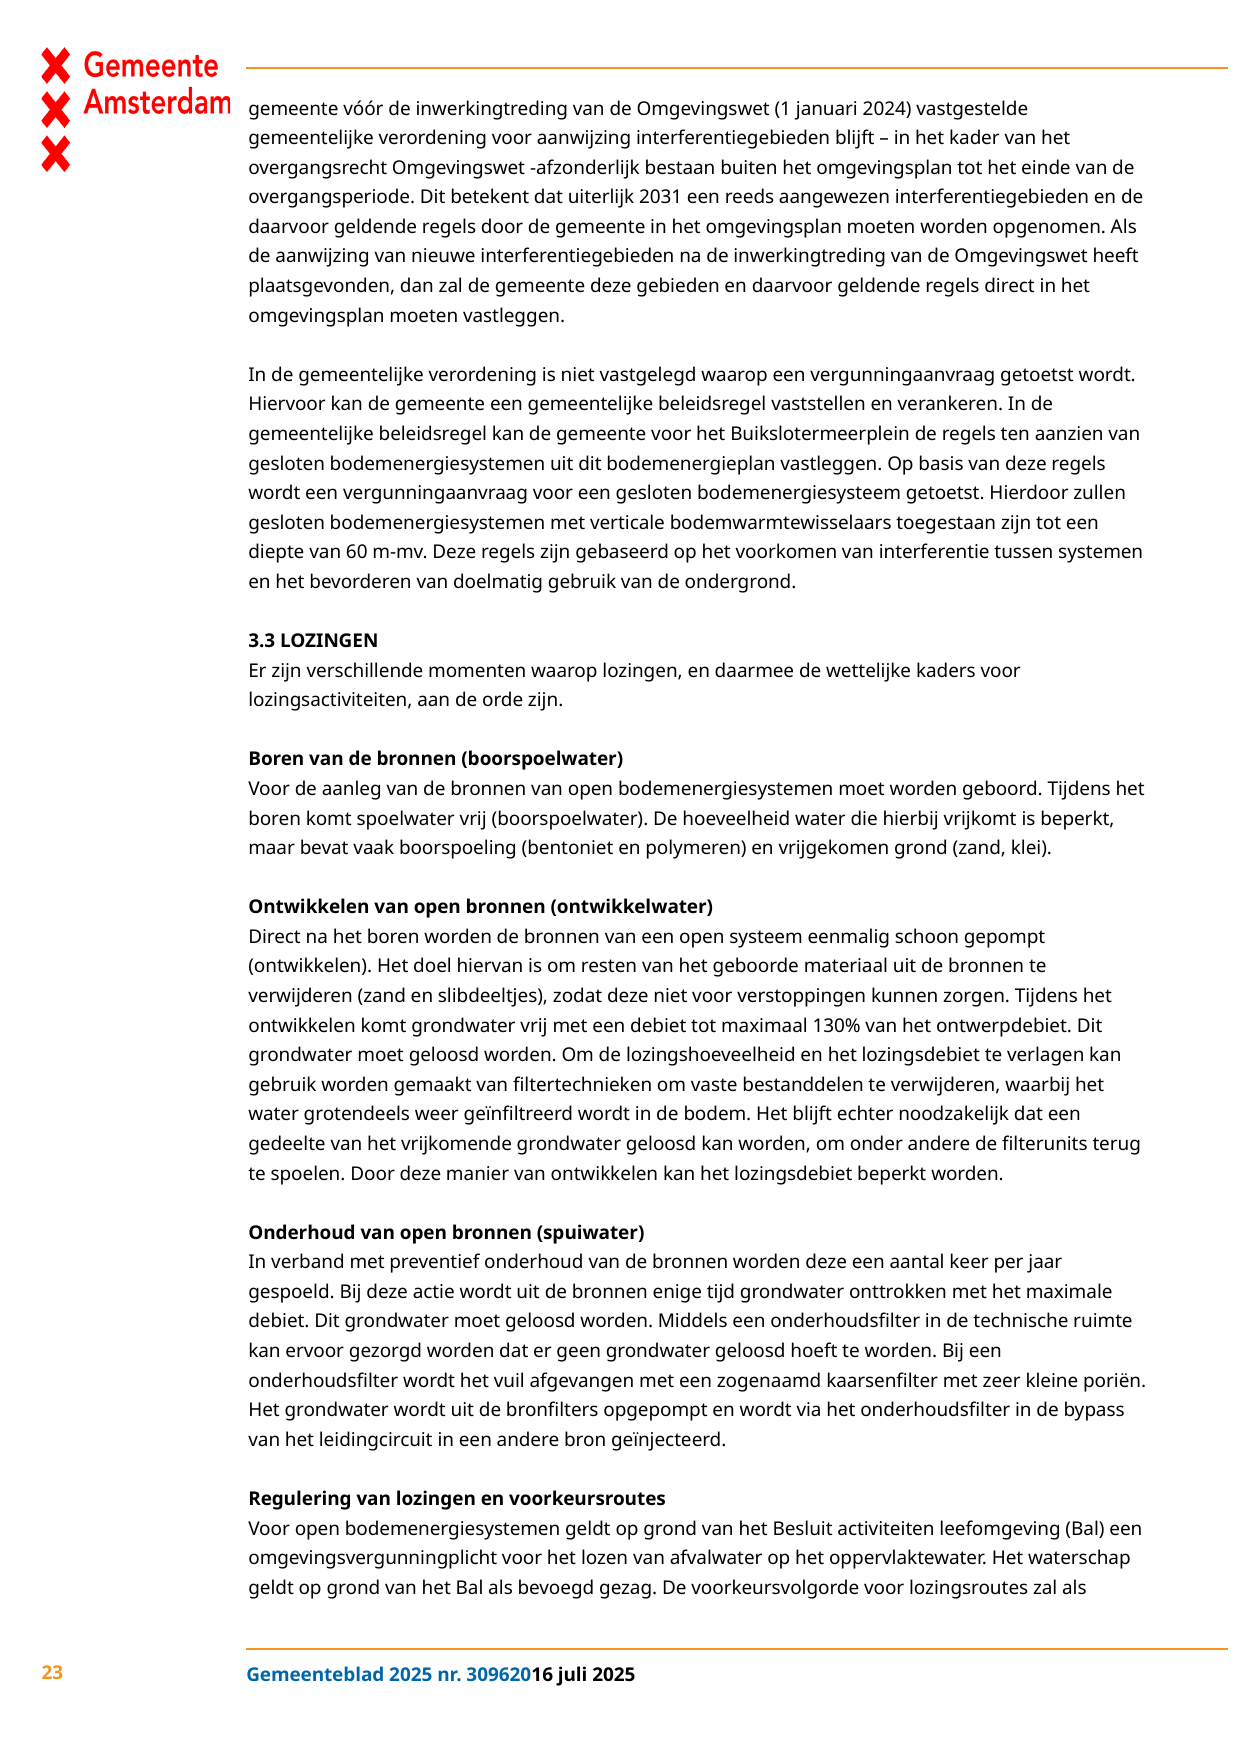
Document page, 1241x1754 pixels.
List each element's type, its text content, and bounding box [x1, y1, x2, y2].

text Voor open bodemenergiesystemen geldt op grond van het Besluit activiteiten leefomgeving (Bal) een omgevingsvergunningplicht voor het lozen van afvalwater op het oppervlaktewater. Het waterschap geldt op grond van het Bal als bevoegd gezag. De voorkeursvolgorde voor lozingsroutes zal als [248, 1515, 1152, 1600]
text 3.3 LOZINGEN [248, 627, 1152, 653]
text Regulering van lozingen en voorkeursroutes [248, 1485, 1152, 1511]
picture [41, 47, 231, 172]
text gemeente vóór de inwerkingtreding van de Omgevingswet (1 januari 2024) vastgestelde gemeentelijke verordening voor aanwijzing interferentiegebieden blijft – in het kader van het overgangsrecht Omgevingswet -afzonderlijk bestaan buiten het omgevingsplan tot het einde van de overgangsperiode. Dit betekent dat uiterlijk 2031 een reeds aangewezen interferentiegebieden en de daarvoor geldende regels door de gemeente in het omgevingsplan moeten worden opgenomen. Als de aanwijzing van nieuwe interferentiegebieden na de inwerkingtreding van de Omgevingswet heeft plaatsgevonden, dan zal de gemeente deze gebieden en daarvoor geldende regels direct in het omgevingsplan moeten vastleggen. [248, 95, 1152, 328]
text Boren van de bronnen (boorspoelwater) [248, 746, 1152, 771]
text Ontwikkelen van open bronnen (ontwikkelwater) [248, 893, 1152, 919]
text Onderhoud van open bronnen (spuiwater) [248, 1219, 1152, 1245]
text Voor de aanleg van de bronnen van open bodemenergiesystemen moet worden geboord. Tijdens het boren komt spoelwater vrij (boorspoelwater). De hoeveelheid water die hierbij vrijkomt is beperkt, maar bevat vaak boorspoeling (bentoniet en polymeren) en vrijgekomen grond (zand, klei). [248, 775, 1152, 860]
text In verband met preventief onderhoud van de bronnen worden deze een aantal keer per jaar gespoeld. Bij deze actie wordt uit de bronnen enige tijd grondwater onttrokken met het maximale debiet. Dit grondwater moet geloosd worden. Middels een onderhoudsfilter in de technische ruimte kan ervoor gezorgd worden dat er geen grondwater geloosd hoeft te worden. Bij een onderhoudsfilter wordt het vuil afgevangen met een zogenaamd kaarsenfilter met zeer kleine poriën. Het grondwater wordt uit de bronfilters opgepompt en wordt via het onderhoudsfilter in de bypass van het leidingcircuit in een andere bron geïnjecteerd. [248, 1248, 1152, 1452]
text Er zijn verschillende momenten waarop lozingen, en daarmee de wettelijke kaders voor lozingsactiviteiten, aan de orde zijn. [248, 657, 1152, 712]
text In de gemeentelijke verordening is niet vastgelegd waarop een vergunningaanvraag getoetst wordt. Hiervoor kan de gemeente een gemeentelijke beleidsregel vaststellen en verankeren. In de gemeentelijke beleidsregel kan de gemeente voor het Buikslotermeerplein de regels ten aanzien van gesloten bodemenergiesystemen uit dit bodemenergieplan vastleggen. Op basis van deze regels wordt een vergunningaanvraag voor een gesloten bodemenergiesysteem getoetst. Hierdoor zullen gesloten bodemenergiesystemen met verticale bodemwarmtewisselaars toegestaan zijn tot een diepte van 60 m-mv. Deze regels zijn gebaseerd op het voorkomen van interferentie tussen systemen en het bevorderen van doelmatig gebruik van de ondergrond. [248, 361, 1152, 594]
text Direct na het boren worden de bronnen van een open systeem eenmalig schoon gepompt (ontwikkelen). Het doel hiervan is om resten van het geboorde materiaal uit de bronnen te verwijderen (zand en slibdeeltjes), zodat deze niet voor verstoppingen kunnen zorgen. Tijdens het ontwikkelen komt grondwater vrij met een debiet tot maximaal 130% van het ontwerpdebiet. Dit grondwater moet geloosd worden. Om de lozingshoeveelheid en het lozingsdebiet te verlagen kan gebruik worden gemaakt van filtertechnieken om vaste bestanddelen te verwijderen, waarbij het water grotendeels weer geïnfiltreerd wordt in de bodem. Het blijft echter noodzakelijk dat een gedeelte van het vrijkomende grondwater geloosd kan worden, om onder andere de filterunits terug te spoelen. Door deze manier van ontwikkelen kan het lozingsdebiet beperkt worden. [248, 923, 1152, 1186]
